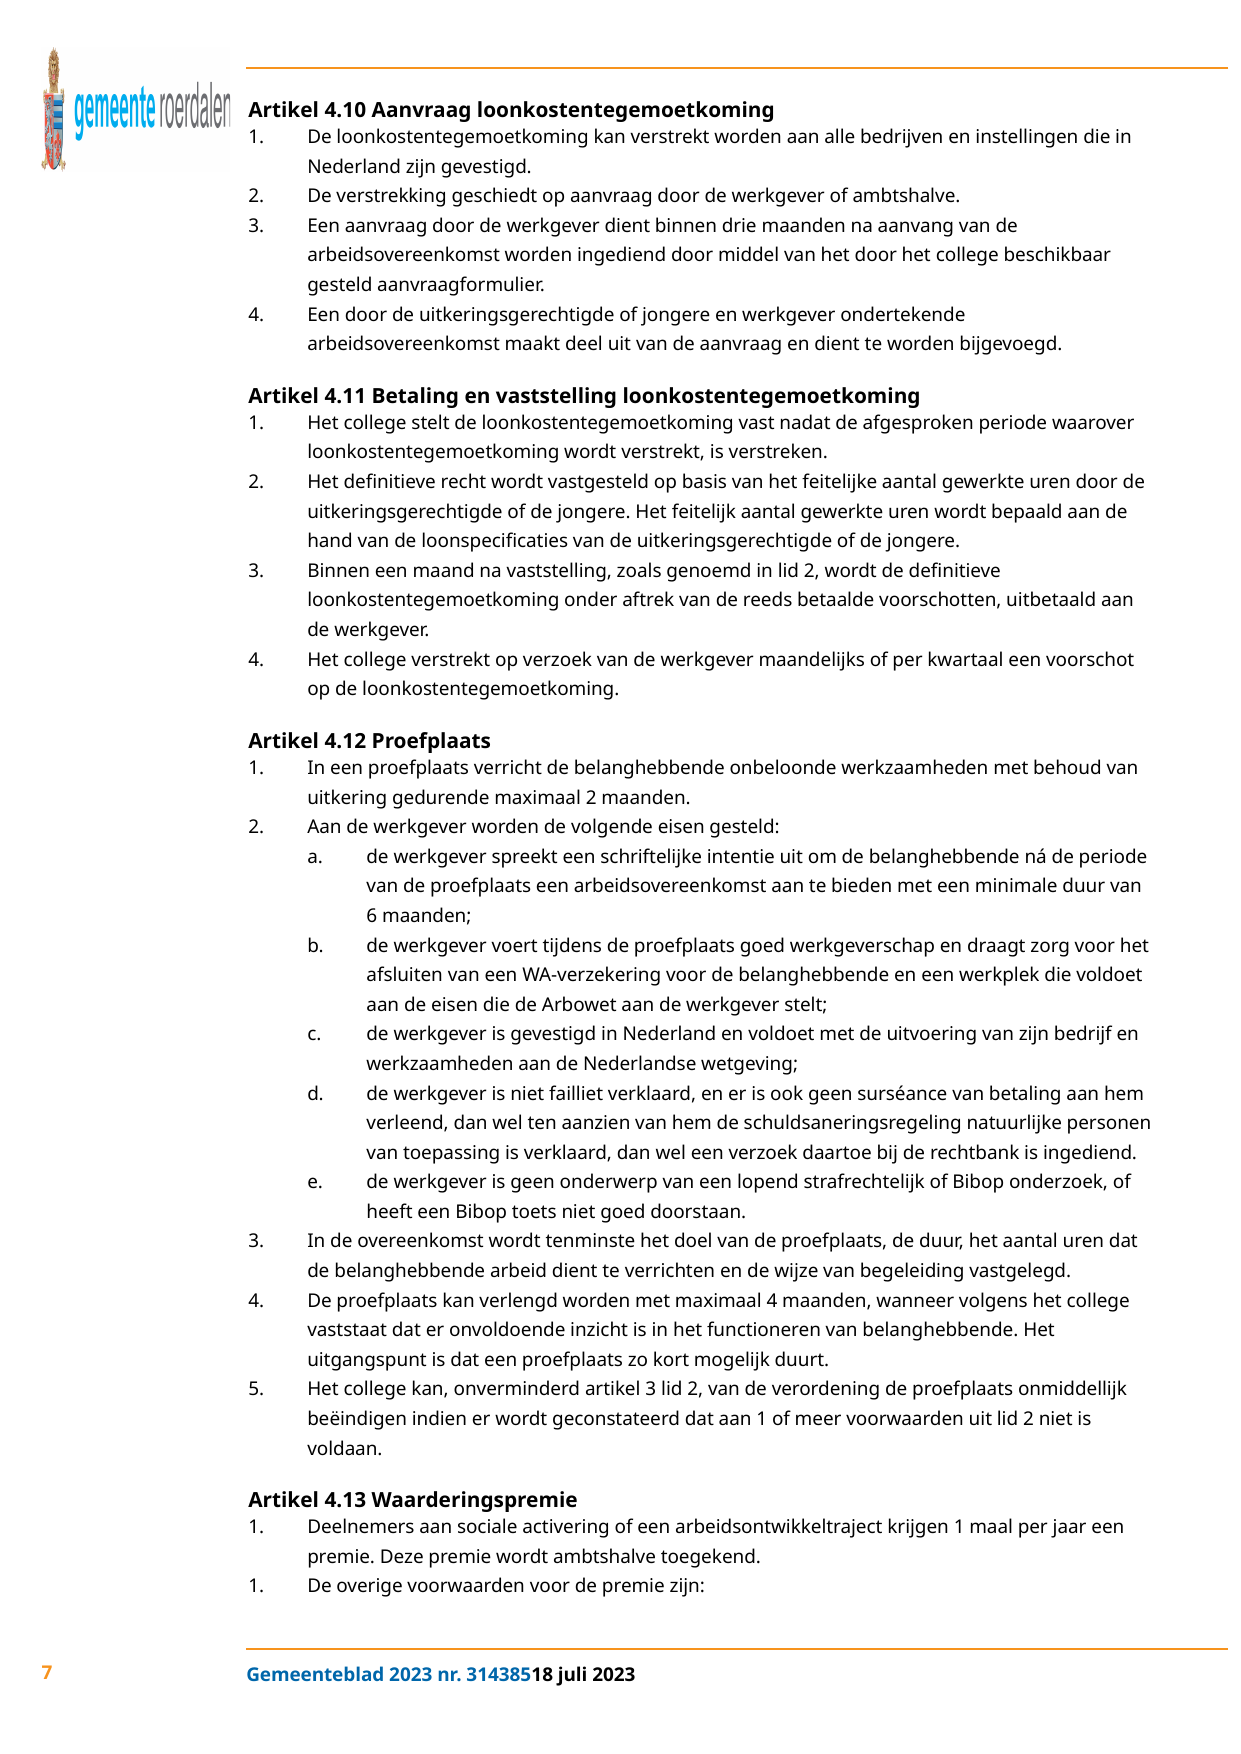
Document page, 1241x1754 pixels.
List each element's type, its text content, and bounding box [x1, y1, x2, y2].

list De loonkostentegemoetkoming kan verstrekt worden aan alle bedrijven en instellingen die in Nederland zijn gevestigd. [248, 123, 1152, 178]
list Het college verstrekt op verzoek van de werkgever maandelijks of per kwartaal een voorschot op de loonkostentegemoetkoming. [248, 646, 1152, 701]
list De overige voorwaarden voor de premie zijn: [248, 1573, 1152, 1598]
list de werkgever is gevestigd in Nederland en voldoet met de uitvoering van zijn bedrijf en werkzaamheden aan de Nederlandse wetgeving; [307, 1021, 1152, 1076]
text Artikel 4.12 Proefplaats [248, 726, 1152, 754]
list Een aanvraag door de werkgever dient binnen drie maanden na aanvang van de arbeidsovereenkomst worden ingediend door middel van het door het college beschikbaar gesteld aanvraagformulier. [248, 212, 1152, 297]
list In een proefplaats verricht de belanghebbende onbeloonde werkzaamheden met behoud van uitkering gedurende maximaal 2 maanden. [248, 754, 1152, 809]
text Artikel 4.10 Aanvraag loonkostentegemoetkoming [248, 95, 1152, 123]
text Artikel 4.13 Waarderingspremie [248, 1485, 1152, 1513]
list de werkgever spreekt een schriftelijke intentie uit om de belanghebbende ná de periode van de proefplaats een arbeidsovereenkomst aan te bieden met een minimale duur van 6 maanden; [307, 843, 1152, 928]
list Het college kan, onverminderd artikel 3 lid 2, van de verordening de proefplaats onmiddellijk beëindigen indien er wordt geconstateerd dat aan 1 of meer voorwaarden uit lid 2 niet is voldaan. [248, 1376, 1152, 1460]
list Aan de werkgever worden de volgende eisen gesteld: [248, 813, 1152, 839]
list In de overeenkomst wordt tenminste het doel van de proefplaats, de duur, het aantal uren dat de belanghebbende arbeid dient te verrichten en de wijze van begeleiding vastgelegd. [248, 1228, 1152, 1283]
list de werkgever voert tijdens de proefplaats goed werkgeverschap en draagt zorg voor het afsluiten van een WA-verzekering voor de belanghebbende en een werkplek die voldoet aan de eisen die de Arbowet aan de werkgever stelt; [307, 932, 1152, 1017]
list De proefplaats kan verlengd worden met maximaal 4 maanden, wanneer volgens het college vaststaat dat er onvoldoende inzicht is in het functioneren van belanghebbende. Het uitgangspunt is dat een proefplaats zo kort mogelijk duurt. [248, 1287, 1152, 1372]
picture [41, 47, 231, 172]
list de werkgever is geen onderwerp van een lopend strafrechtelijk of Bibop onderzoek, of heeft een Bibop toets niet goed doorstaan. [307, 1168, 1152, 1224]
list Het definitieve recht wordt vastgesteld op basis van het feitelijke aantal gewerkte uren door de uitkeringsgerechtigde of de jongere. Het feitelijk aantal gewerkte uren wordt bepaald aan de hand van de loonspecificaties van de uitkeringsgerechtigde of de jongere. [248, 468, 1152, 553]
list De verstrekking geschiedt op aanvraag door de werkgever of ambtshalve. [248, 182, 1152, 208]
list Een door de uitkeringsgerechtigde of jongere en werkgever ondertekende arbeidsovereenkomst maakt deel uit van de aanvraag en dient te worden bijgevoegd. [248, 301, 1152, 356]
list Het college stelt de loonkostentegemoetkoming vast nadat de afgesproken periode waarover loonkostentegemoetkoming wordt verstrekt, is verstreken. [248, 409, 1152, 464]
list Deelnemers aan sociale activering of een arbeidsontwikkeltraject krijgen 1 maal per jaar een premie. Deze premie wordt ambtshalve toegekend. [248, 1513, 1152, 1569]
text Artikel 4.11 Betaling en vaststelling loonkostentegemoetkoming [248, 381, 1152, 409]
list de werkgever is niet failliet verklaard, en er is ook geen surséance van betaling aan hem verleend, dan wel ten aanzien van hem de schuldsaneringsregeling natuurlijke personen van toepassing is verklaard, dan wel een verzoek daartoe bij de rechtbank is ingediend. [307, 1080, 1152, 1164]
list Binnen een maand na vaststelling, zoals genoemd in lid 2, wordt de definitieve loonkostentegemoetkoming onder aftrek van de reeds betaalde voorschotten, uitbetaald aan de werkgever. [248, 557, 1152, 642]
